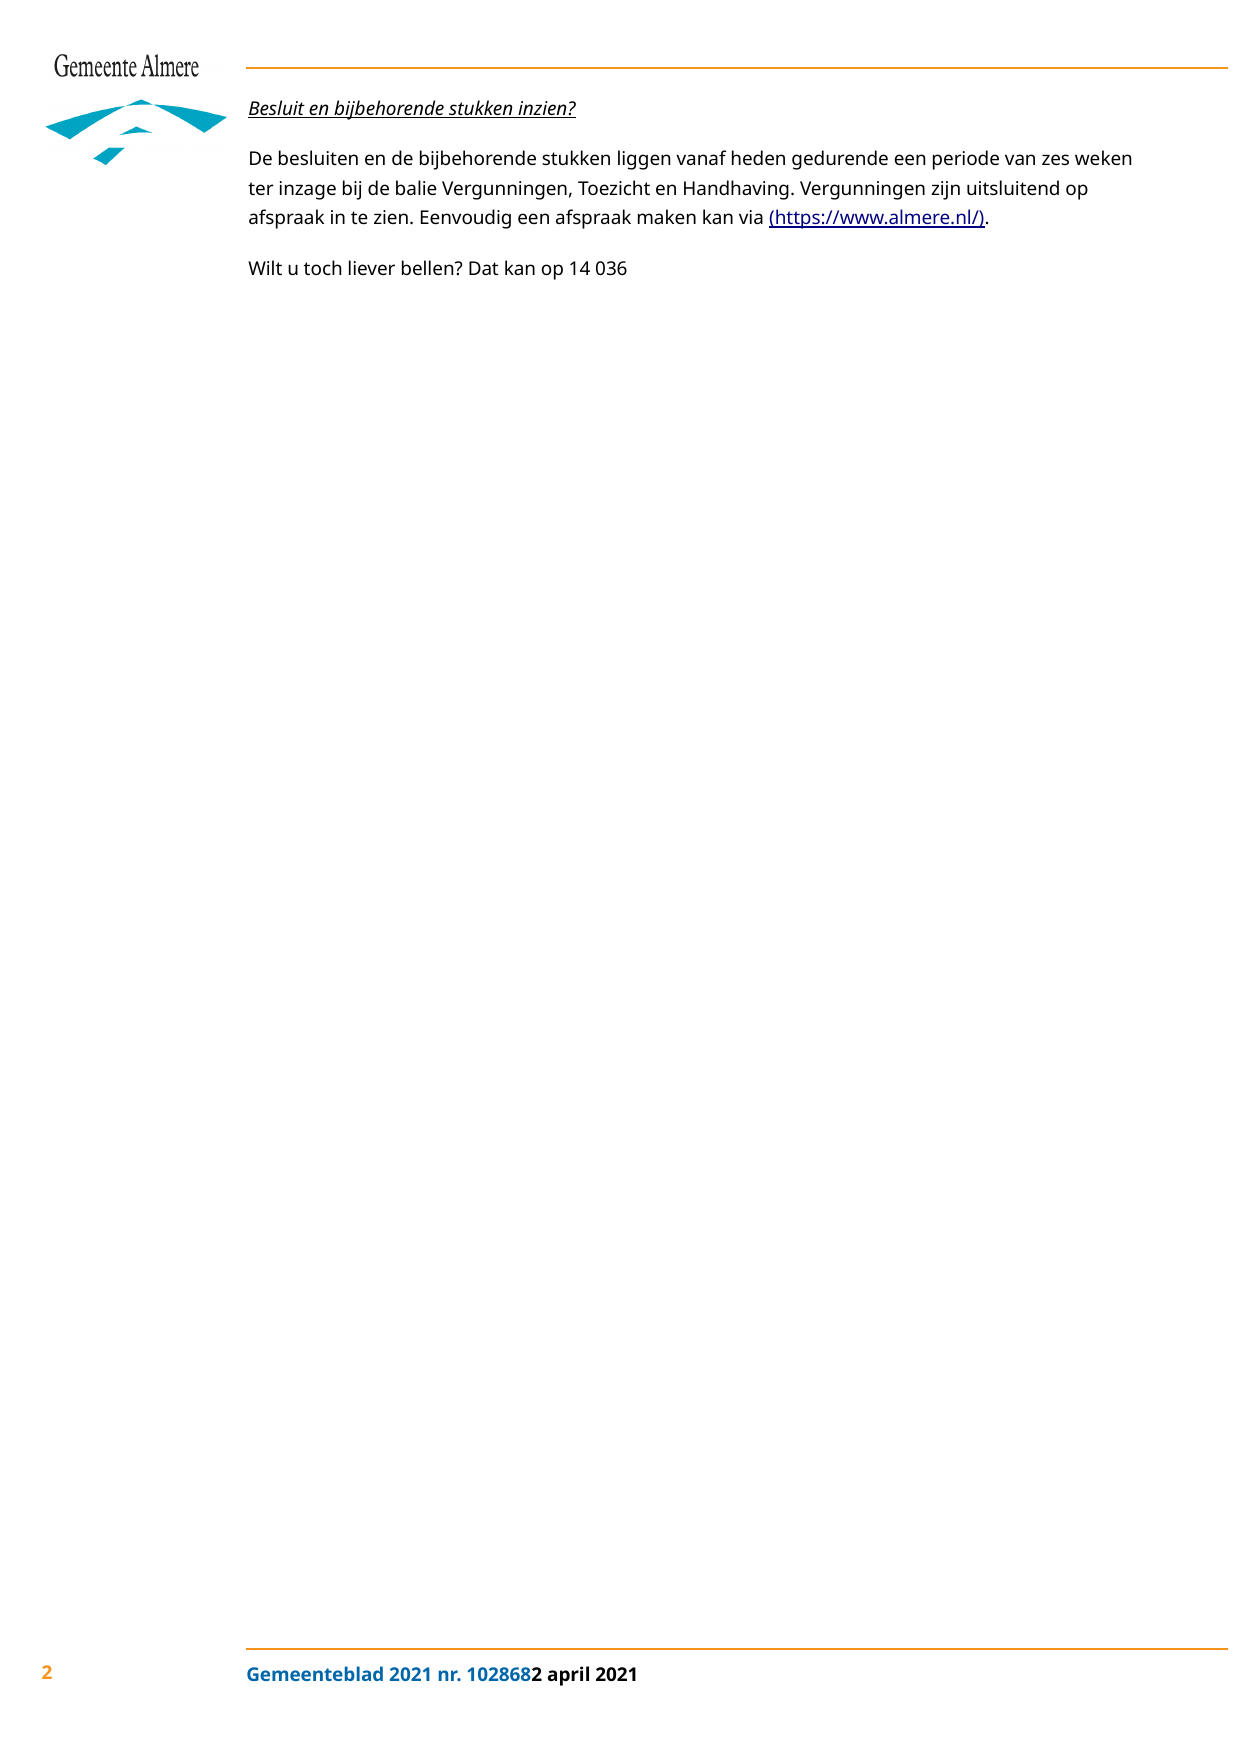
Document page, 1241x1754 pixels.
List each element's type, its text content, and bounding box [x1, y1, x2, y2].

text Wilt u toch liever bellen? Dat kan op 14 036 [248, 255, 1152, 281]
text De besluiten en de bijbehorende stukken liggen vanaf heden gedurende een periode van zes weken ter inzage bij de balie Vergunningen, Toezicht en Handhaving. Vergunningen zijn uitsluitend op afspraak in te zien. Eenvoudig een afspraak maken kan via (https://www.almere.nl/). [248, 145, 1152, 230]
text Besluit en bijbehorende stukken inzien? [248, 95, 1152, 121]
picture [41, 47, 231, 172]
